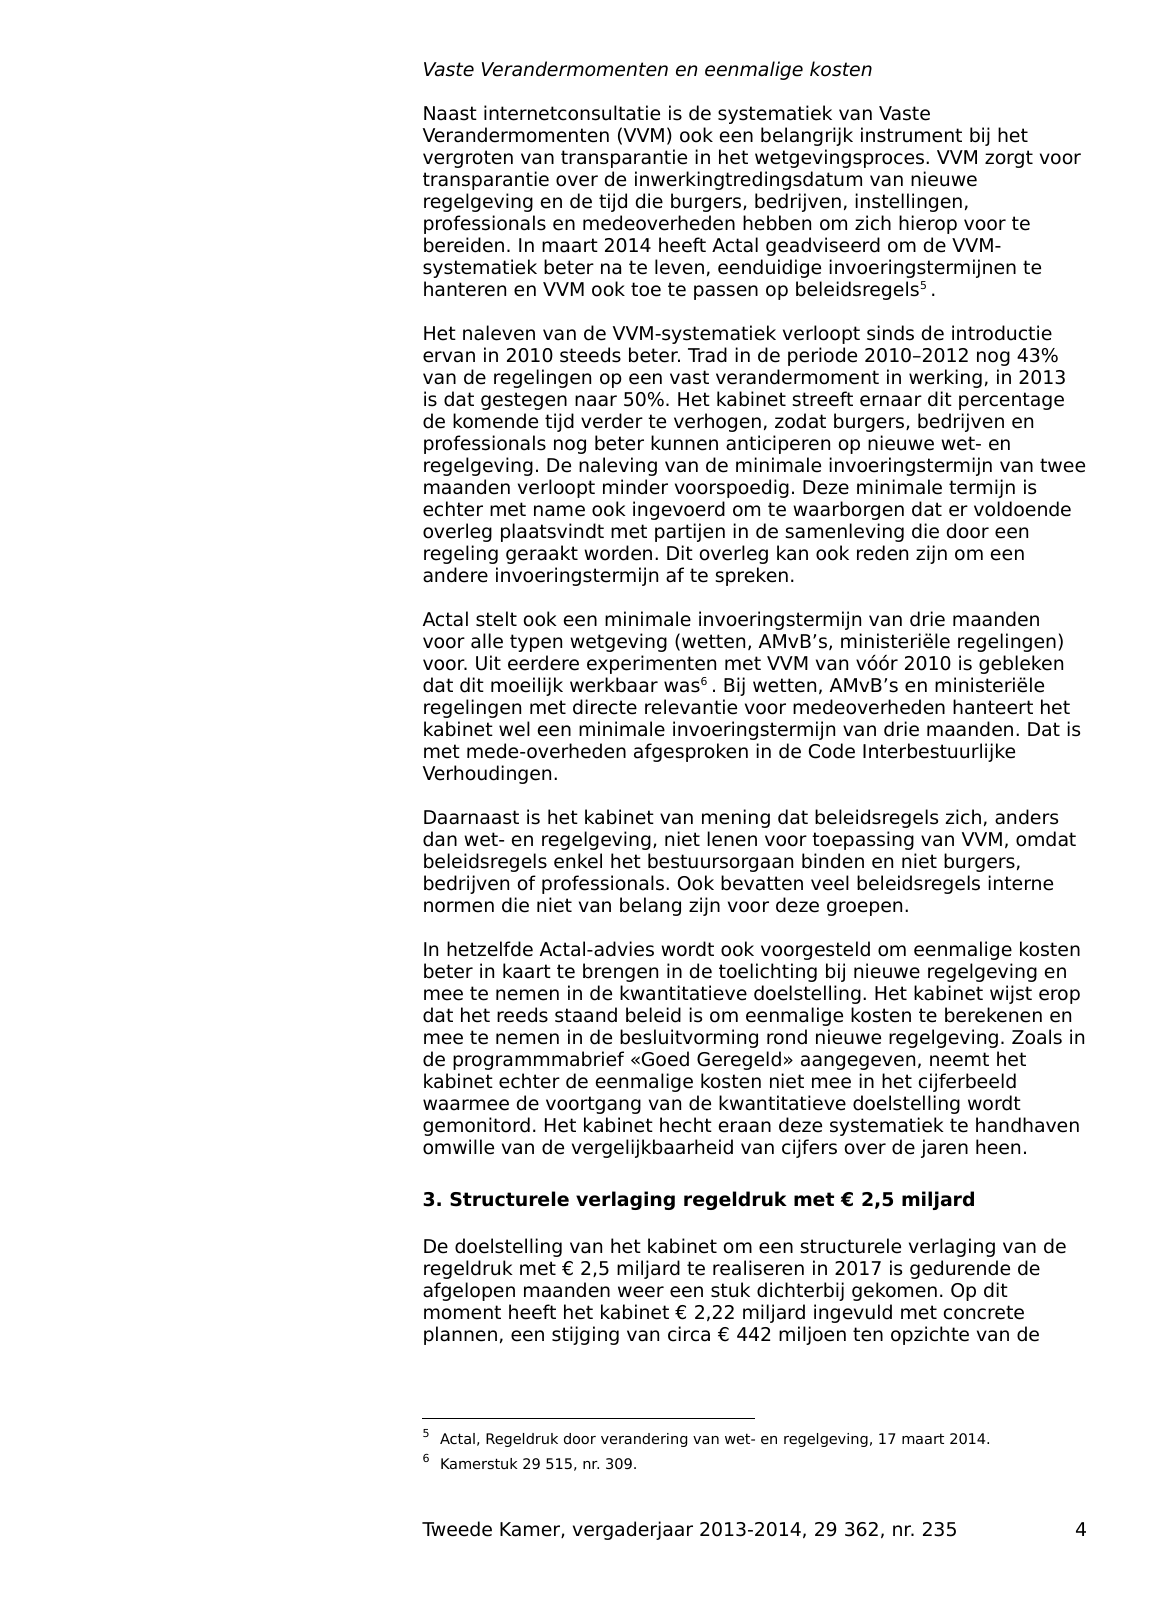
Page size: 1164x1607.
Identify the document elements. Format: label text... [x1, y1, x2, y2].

text In hetzelfde Actal-advies wordt ook voorgesteld om eenmalige kosten beter in kaart te brengen in de toelichting bij nieuwe regelgeving en mee te nemen in de kwantitatieve doelstelling. Het kabinet wijst erop dat het reeds staand beleid is om eenmalige kosten te berekenen en mee te nemen in de besluitvorming rond nieuwe regelgeving. Zoals in de programmmabrief «Goed Geregeld» aangegeven, neemt het kabinet echter de eenmalige kosten niet mee in het cijferbeeld waarmee de voortgang van de kwantitatieve doelstelling wordt gemonitord. Het kabinet hecht eraan deze systematiek te handhaven omwille van de vergelijkbaarheid van cijfers over de jaren heen. [422, 939, 1087, 1159]
subtitle Vaste Verandermomenten en eenmalige kosten [422, 59, 1087, 81]
text Kamerstuk 29 515, nr. 309. [422, 1452, 1087, 1474]
text Naast internetconsultatie is de systematiek van Vaste Verandermomenten (VVM) ook een belangrijk instrument bij het vergroten van transparantie in het wetgevingsproces. VVM zorgt voor transparantie over de inwerkingtredingsdatum van nieuwe regelgeving en de tijd die burgers, bedrijven, instellingen, professionals en medeoverheden hebben om zich hierop voor te bereiden. In maart 2014 heeft Actal geadviseerd om de VVM-systematiek beter na te leven, eenduidige invoeringstermijnen te hanteren en VVM ook toe te passen op beleidsregels. [422, 103, 1087, 301]
text Het naleven van de VVM-systematiek verloopt sinds de introductie ervan in 2010 steeds beter. Trad in de periode 2010–2012 nog 43% van de regelingen op een vast verandermoment in werking, in 2013 is dat gestegen naar 50%. Het kabinet streeft ernaar dit percentage de komende tijd verder te verhogen, zodat burgers, bedrijven en professionals nog beter kunnen anticiperen op nieuwe wet- en regelgeving. De naleving van de minimale invoeringstermijn van twee maanden verloopt minder voorspoedig. Deze minimale termijn is echter met name ook ingevoerd om te waarborgen dat er voldoende overleg plaatsvindt met partijen in de samenleving die door een regeling geraakt worden. Dit overleg kan ook reden zijn om een andere invoeringstermijn af te spreken. [422, 323, 1087, 587]
text Daarnaast is het kabinet van mening dat beleidsregels zich, anders dan wet- en regelgeving, niet lenen voor toepassing van VVM, omdat beleidsregels enkel het bestuursorgaan binden en niet burgers, bedrijven of professionals. Ook bevatten veel beleidsregels interne normen die niet van belang zijn voor deze groepen. [422, 807, 1087, 917]
subtitle 3. Structurele verlaging regeldruk met € 2,5 miljard [422, 1189, 1087, 1211]
text Actal stelt ook een minimale invoeringstermijn van drie maanden voor alle typen wetgeving (wetten, AMvB’s, ministeriële regelingen) voor. Uit eerdere experimenten met VVM van vóór 2010 is gebleken dat dit moeilijk werkbaar was. Bij wetten, AMvB’s en ministeriële regelingen met directe relevantie voor medeoverheden hanteert het kabinet wel een minimale invoeringstermijn van drie maanden. Dat is met mede-overheden afgesproken in de Code Interbestuurlijke Verhoudingen. [422, 609, 1087, 785]
text Actal, Regeldruk door verandering van wet- en regelgeving, 17 maart 2014. [422, 1427, 1087, 1449]
text De doelstelling van het kabinet om een structurele verlaging van de regeldruk met € 2,5 miljard te realiseren in 2017 is gedurende de afgelopen maanden weer een stuk dichterbij gekomen. Op dit moment heeft het kabinet € 2,22 miljard ingevuld met concrete plannen, een stijging van circa € 442 miljoen ten opzichte van de [422, 1236, 1087, 1346]
